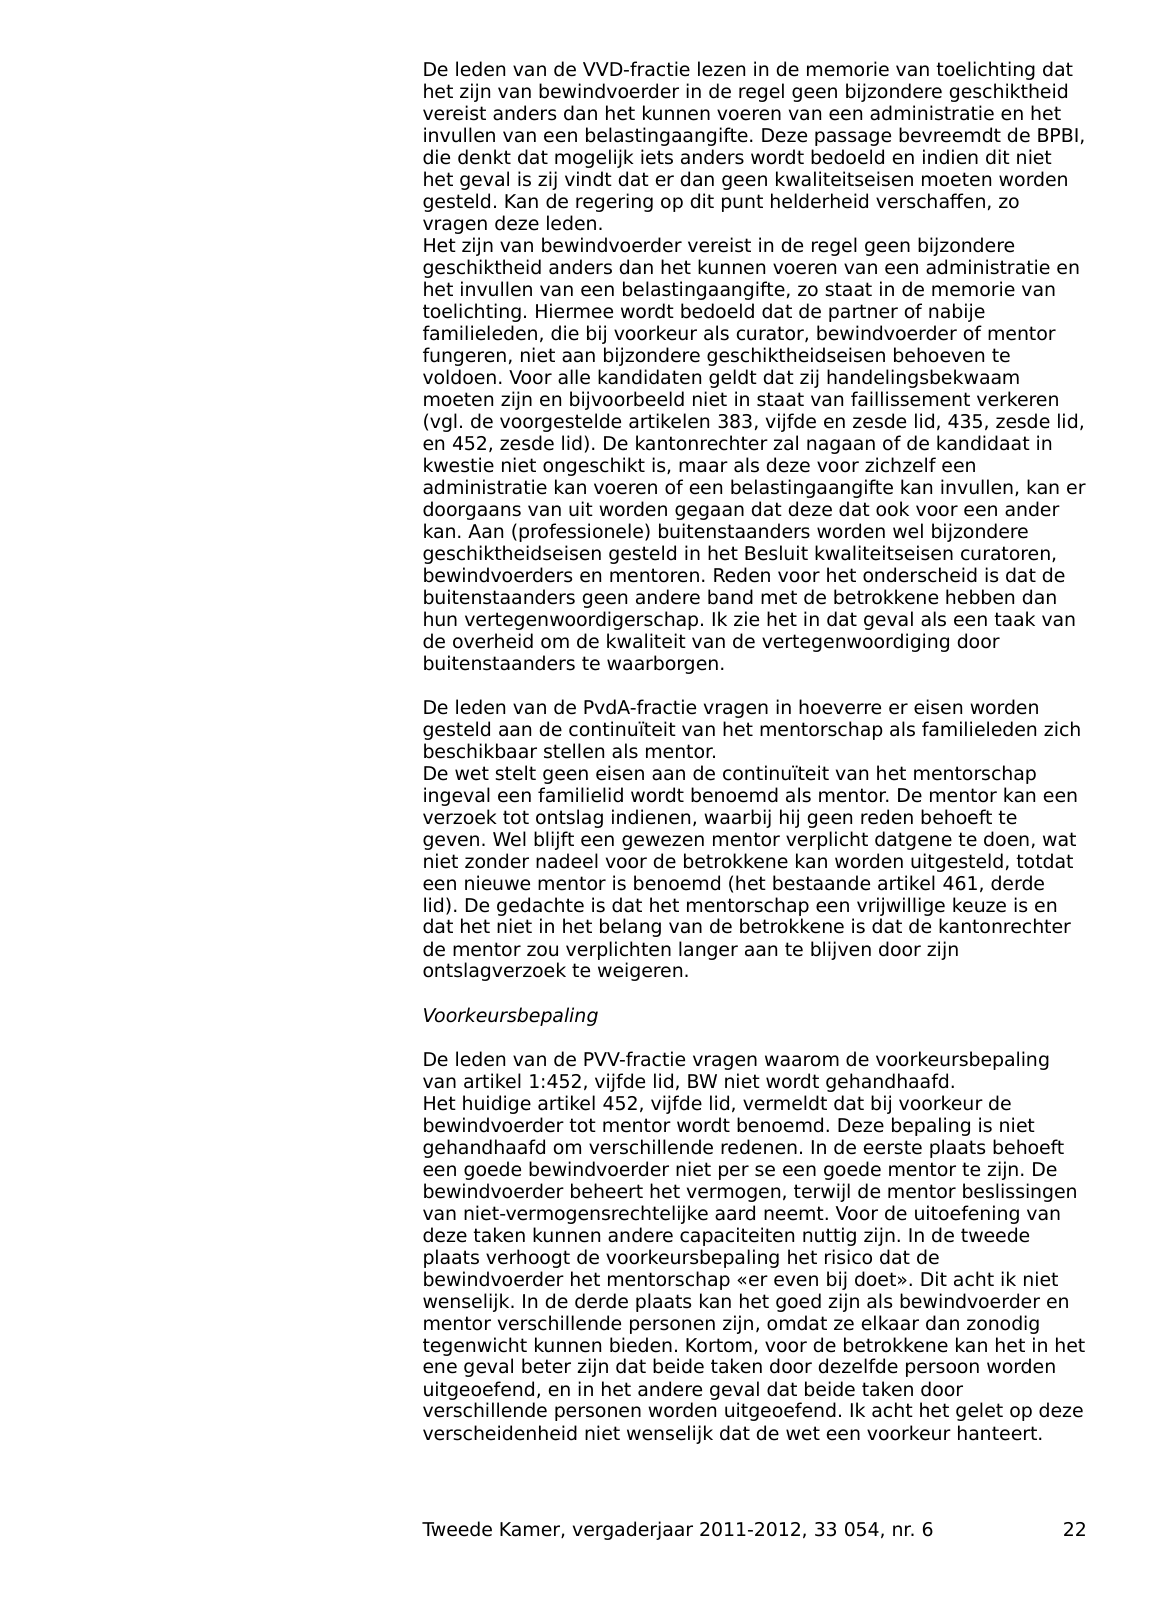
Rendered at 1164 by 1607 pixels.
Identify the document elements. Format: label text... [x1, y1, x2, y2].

text De leden van de PVV-fractie vragen waarom de voorkeursbepaling van artikel 1:452, vijfde lid, BW niet wordt gehandhaafd. [422, 1049, 1087, 1093]
subtitle Voorkeursbepaling [422, 1004, 1087, 1027]
text De leden van de PvdA-fractie vragen in hoeverre er eisen worden gesteld aan de continuïteit van het mentorschap als familieleden zich beschikbaar stellen als mentor. [422, 697, 1087, 763]
text De leden van de VVD-fractie lezen in de memorie van toelichting dat het zijn van bewindvoerder in de regel geen bijzondere geschiktheid vereist anders dan het kunnen voeren van een administratie en het invullen van een belastingaangifte. Deze passage bevreemdt de BPBI, die denkt dat mogelijk iets anders wordt bedoeld en indien dit niet het geval is zij vindt dat er dan geen kwaliteitseisen moeten worden gesteld. Kan de regering op dit punt helderheid verschaffen, zo vragen deze leden. [422, 59, 1087, 235]
text Het zijn van bewindvoerder vereist in de regel geen bijzondere geschiktheid anders dan het kunnen voeren van een administratie en het invullen van een belastingaangifte, zo staat in de memorie van toelichting. Hiermee wordt bedoeld dat de partner of nabije familieleden, die bij voorkeur als curator, bewindvoerder of mentor fungeren, niet aan bijzondere geschiktheidseisen behoeven te voldoen. Voor alle kandidaten geldt dat zij handelingsbekwaam moeten zijn en bijvoorbeeld niet in staat van faillissement verkeren (vgl. de voorgestelde artikelen 383, vijfde en zesde lid, 435, zesde lid, en 452, zesde lid). De kantonrechter zal nagaan of de kandidaat in kwestie niet ongeschikt is, maar als deze voor zichzelf een administratie kan voeren of een belastingaangifte kan invullen, kan er doorgaans van uit worden gegaan dat deze dat ook voor een ander kan. Aan (professionele) buitenstaanders worden wel bijzondere geschiktheidseisen gesteld in het Besluit kwaliteitseisen curatoren, bewindvoerders en mentoren. Reden voor het onderscheid is dat de buitenstaanders geen andere band met de betrokkene hebben dan hun vertegenwoordigerschap. Ik zie het in dat geval als een taak van de overheid om de kwaliteit van de vertegenwoordiging door buitenstaanders te waarborgen. [422, 235, 1087, 674]
text Het huidige artikel 452, vijfde lid, vermeldt dat bij voorkeur de bewindvoerder tot mentor wordt benoemd. Deze bepaling is niet gehandhaafd om verschillende redenen. In de eerste plaats behoeft een goede bewindvoerder niet per se een goede mentor te zijn. De bewindvoerder beheert het vermogen, terwijl de mentor beslissingen van niet-vermogensrechtelijke aard neemt. Voor de uitoefening van deze taken kunnen andere capaciteiten nuttig zijn. In de tweede plaats verhoogt de voorkeursbepaling het risico dat de bewindvoerder het mentorschap «er even bij doet». Dit acht ik niet wenselijk. In de derde plaats kan het goed zijn als bewindvoerder en mentor verschillende personen zijn, omdat ze elkaar dan zonodig tegenwicht kunnen bieden. Kortom, voor de betrokkene kan het in het ene geval beter zijn dat beide taken door dezelfde persoon worden uitgeoefend, en in het andere geval dat beide taken door verschillende personen worden uitgeoefend. Ik acht het gelet op deze verscheidenheid niet wenselijk dat de wet een voorkeur hanteert. [422, 1093, 1087, 1444]
text De wet stelt geen eisen aan de continuïteit van het mentorschap ingeval een familielid wordt benoemd als mentor. De mentor kan een verzoek tot ontslag indienen, waarbij hij geen reden behoeft te geven. Wel blijft een gewezen mentor verplicht datgene te doen, wat niet zonder nadeel voor de betrokkene kan worden uitgesteld, totdat een nieuwe mentor is benoemd (het bestaande artikel 461, derde lid). De gedachte is dat het mentorschap een vrijwillige keuze is en dat het niet in het belang van de betrokkene is dat de kantonrechter de mentor zou verplichten langer aan te blijven door zijn ontslagverzoek te weigeren. [422, 763, 1087, 982]
